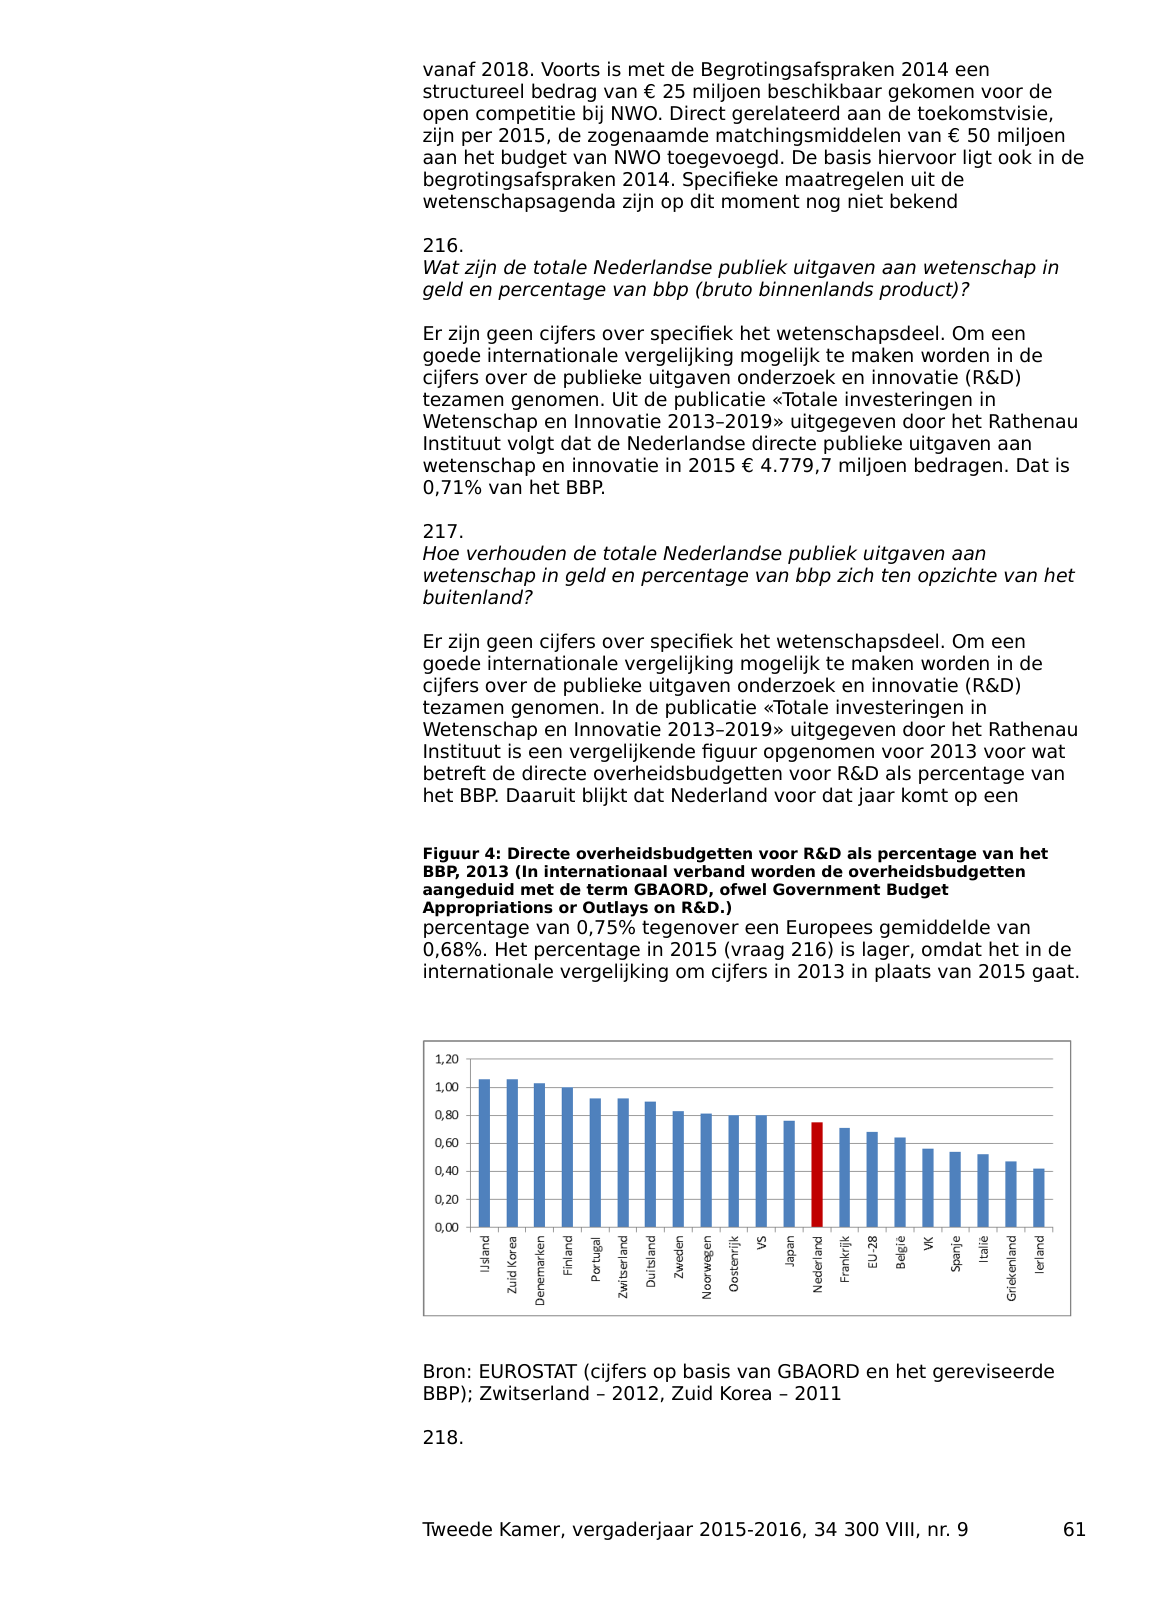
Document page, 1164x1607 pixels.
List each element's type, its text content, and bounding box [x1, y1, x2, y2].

text Bron: EUROSTAT (cijfers op basis van GBAORD en het gereviseerde BBP); Zwitserland – 2012, Zuid Korea – 2011 [422, 1361, 1087, 1405]
text 218. [422, 1427, 1087, 1449]
text 216. [422, 235, 1087, 257]
text Figuur 4: Directe overheidsbudgetten voor R&D als percentage van het BBP, 2013 (In internationaal verband worden de overheidsbudgetten aangeduid met de term GBAORD, ofwel Government Budget Appropriations or Outlays on R&D.) [422, 845, 1072, 917]
text Er zijn geen cijfers over specifiek het wetenschapsdeel. Om een goede internationale vergelijking mogelijk te maken worden in de cijfers over de publieke uitgaven onderzoek en innovatie (R&D) tezamen genomen. Uit de publicatie «Totale investeringen in Wetenschap en Innovatie 2013–2019» uitgegeven door het Rathenau Instituut volgt dat de Nederlandse directe publieke uitgaven aan wetenschap en innovatie in 2015 € 4.779,7 miljoen bedragen. Dat is 0,71% van het BBP. [422, 323, 1087, 499]
text Wat zijn de totale Nederlandse publiek uitgaven aan wetenschap in geld en percentage van bbp (bruto binnenlands product)? [422, 257, 1087, 301]
picture [422, 1039, 1072, 1317]
text vanaf 2018. Voorts is met de Begrotingsafspraken 2014 een structureel bedrag van € 25 miljoen beschikbaar gekomen voor de open competitie bij NWO. Direct gerelateerd aan de toekomstvisie, zijn per 2015, de zogenaamde matchingsmiddelen van € 50 miljoen aan het budget van NWO toegevoegd. De basis hiervoor ligt ook in de begrotingsafspraken 2014. Specifieke maatregelen uit de wetenschapsagenda zijn op dit moment nog niet bekend [422, 59, 1087, 213]
text Er zijn geen cijfers over specifiek het wetenschapsdeel. Om een goede internationale vergelijking mogelijk te maken worden in de cijfers over de publieke uitgaven onderzoek en innovatie (R&D) tezamen genomen. In de publicatie «Totale investeringen in Wetenschap en Innovatie 2013–2019» uitgegeven door het Rathenau Instituut is een vergelijkende figuur opgenomen voor 2013 voor wat betreft de directe overheidsbudgetten voor R&D als percentage van het BBP. Daaruit blijkt dat Nederland voor dat jaar komt op een percentage van 0,75% tegenover een Europees gemiddelde van 0,68%. Het percentage in 2015 (vraag 216) is lager, omdat het in de internationale vergelijking om cijfers in 2013 in plaats van 2015 gaat. [422, 631, 1087, 983]
text 217. [422, 521, 1087, 543]
text Hoe verhouden de totale Nederlandse publiek uitgaven aan wetenschap in geld en percentage van bbp zich ten opzichte van het buitenland? [422, 543, 1087, 609]
